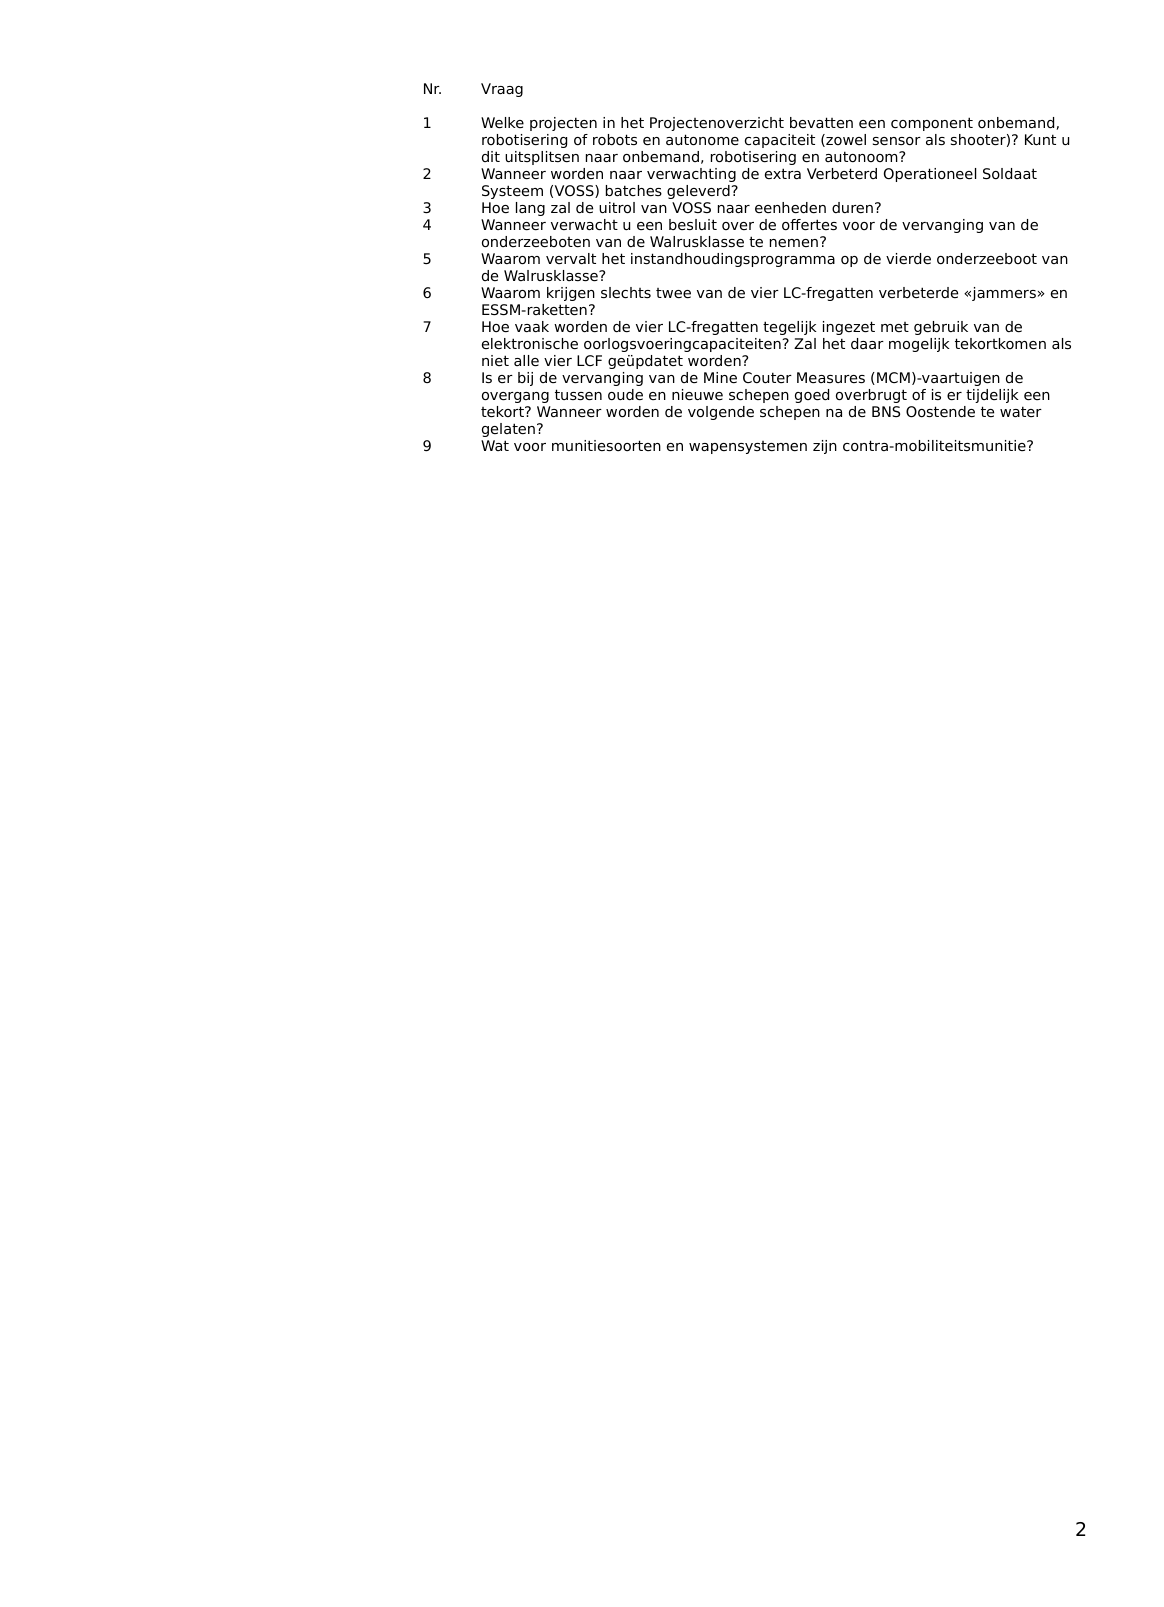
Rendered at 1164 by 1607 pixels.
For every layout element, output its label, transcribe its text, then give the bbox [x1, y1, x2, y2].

table_cell Waarom krijgen slechts twee van de vier LC-fregatten verbeterde «jammers» en ESSM-raketten? [475, 285, 1087, 319]
table_cell [475, 98, 1087, 115]
table_cell Hoe vaak worden de vier LC-fregatten tegelijk ingezet met gebruik van de elektronische oorlogsvoeringcapaciteiten? Zal het daar mogelijk tekortkomen als niet alle vier LCF geüpdatet worden? [475, 319, 1087, 369]
table_cell Wanneer worden naar verwachting de extra Verbeterd Operationeel Soldaat Systeem (VOSS) batches geleverd? [475, 166, 1087, 200]
table_cell Wanneer verwacht u een besluit over de offertes voor de vervanging van de onderzeeboten van de Walrusklasse te nemen? [475, 217, 1087, 251]
table_cell 2 [422, 166, 475, 200]
table_cell Hoe lang zal de uitrol van VOSS naar eenheden duren? [475, 200, 1087, 217]
table_cell 9 [422, 438, 475, 454]
table_cell 7 [422, 319, 475, 369]
table_cell Wat voor munitiesoorten en wapensystemen zijn contra-mobiliteitsmunitie? [475, 438, 1087, 454]
table_cell 1 [422, 115, 475, 166]
table_cell Waarom vervalt het instandhoudingsprogramma op de vierde onderzeeboot van de Walrusklasse? [475, 251, 1087, 285]
table_cell 5 [422, 251, 475, 285]
table_header Vraag [475, 81, 1087, 98]
table_header Nr. [422, 81, 475, 98]
table_cell Is er bij de vervanging van de Mine Couter Measures (MCM)-vaartuigen de overgang tussen oude en nieuwe schepen goed overbrugt of is er tijdelijk een tekort? Wanneer worden de volgende schepen na de BNS Oostende te water gelaten? [475, 370, 1087, 437]
table_cell [422, 98, 475, 115]
table_cell 6 [422, 285, 475, 319]
table_cell 8 [422, 370, 475, 437]
table_cell Welke projecten in het Projectenoverzicht bevatten een component onbemand, robotisering of robots en autonome capaciteit (zowel sensor als shooter)? Kunt u dit uitsplitsen naar onbemand, robotisering en autonoom? [475, 115, 1087, 166]
table_cell 4 [422, 217, 475, 251]
table_cell 3 [422, 200, 475, 217]
